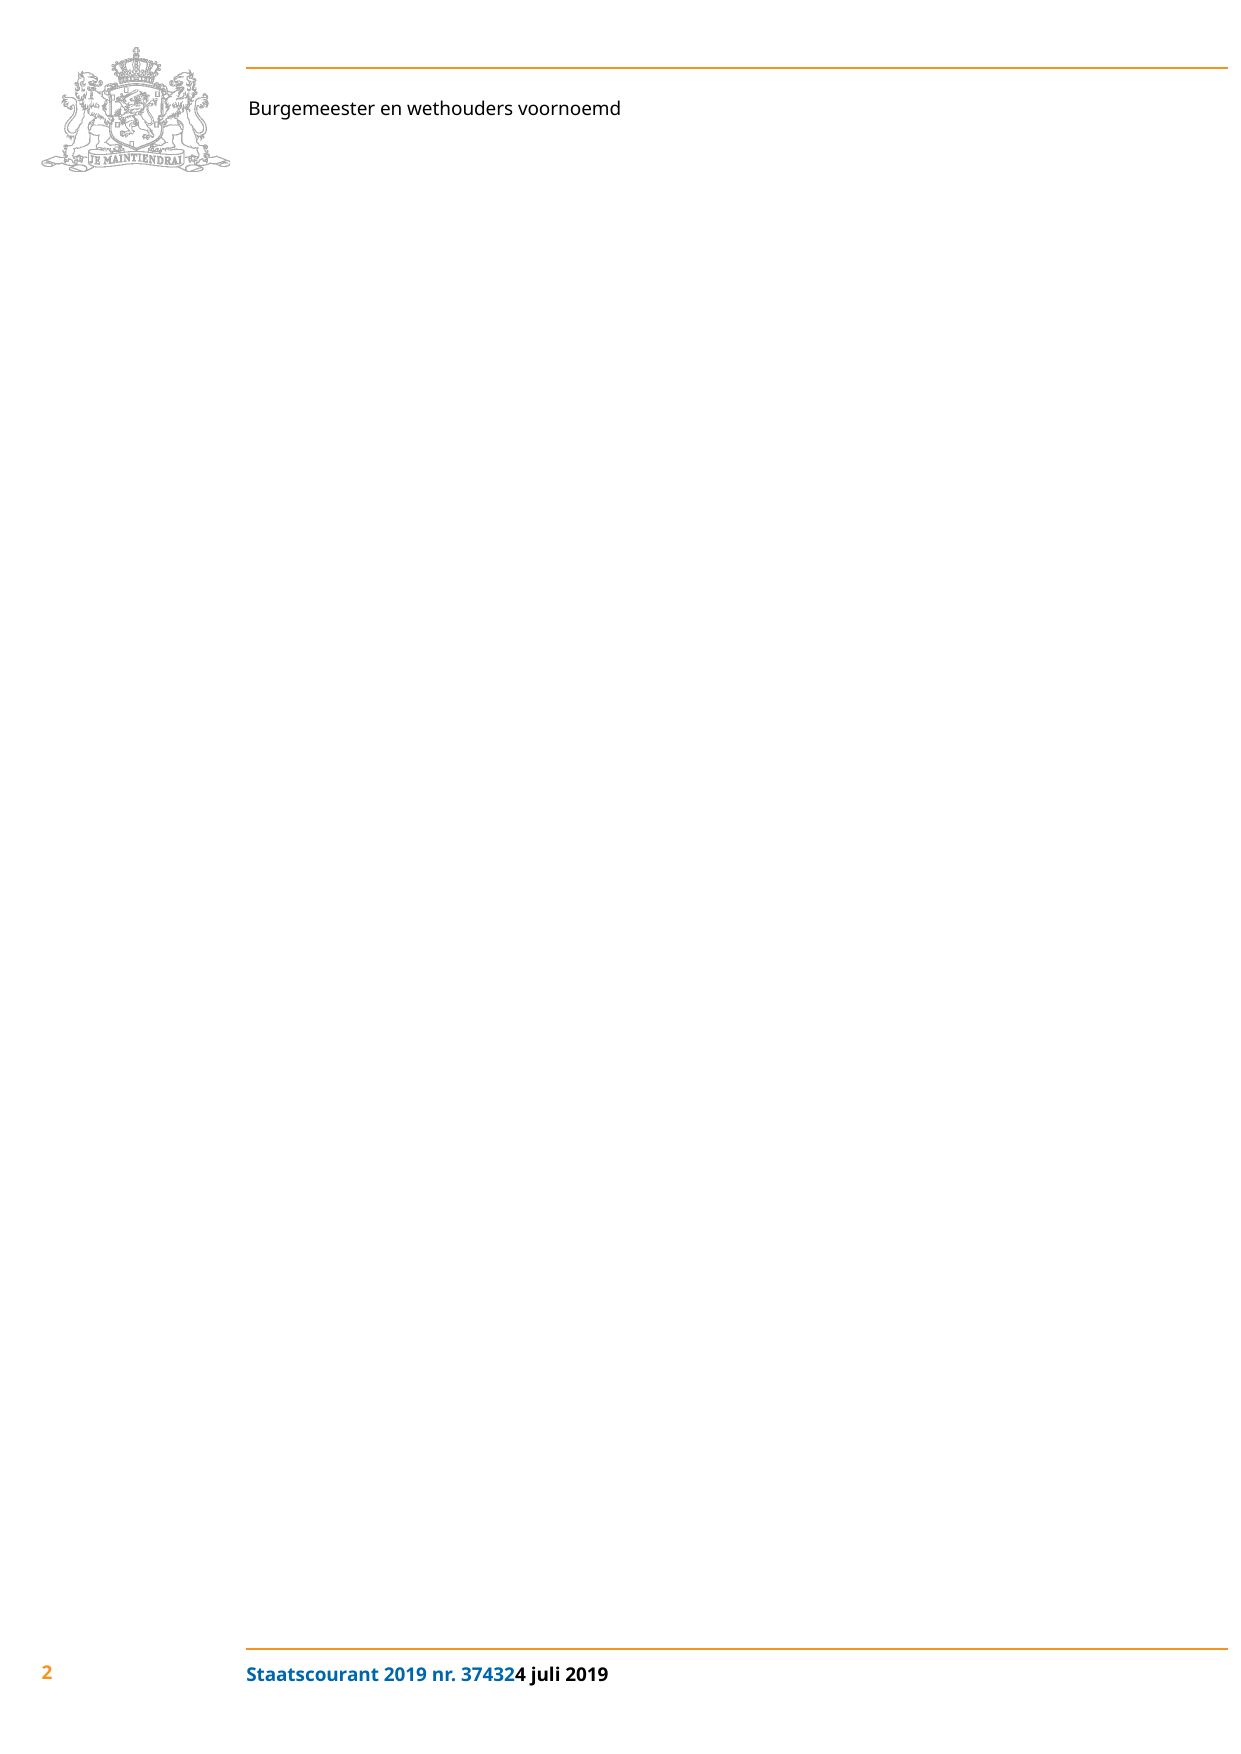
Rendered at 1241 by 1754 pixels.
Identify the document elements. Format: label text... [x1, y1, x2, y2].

text Burgemeester en wethouders voornoemd [248, 95, 1152, 121]
picture [41, 47, 231, 172]
